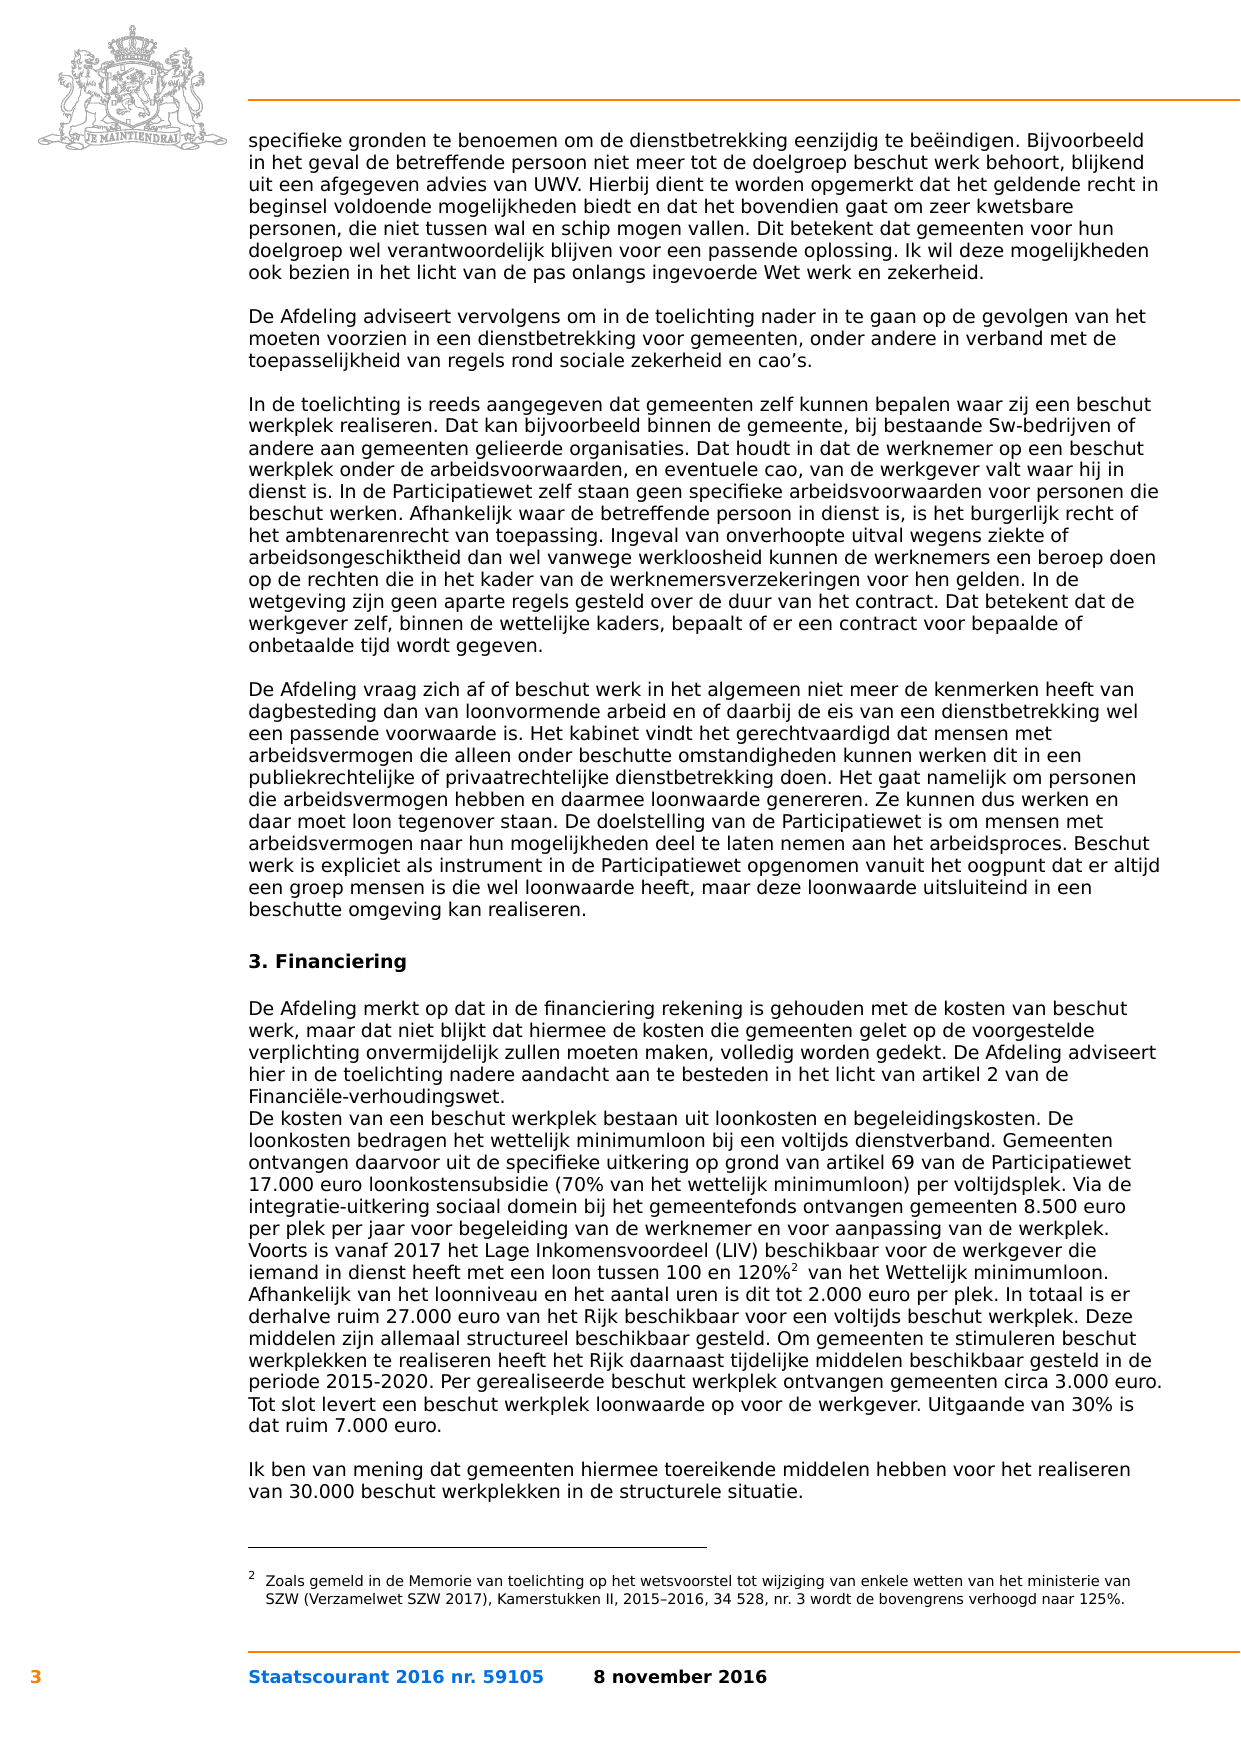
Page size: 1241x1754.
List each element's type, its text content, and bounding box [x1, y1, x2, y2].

text De kosten van een beschut werkplek bestaan uit loonkosten en begeleidingskosten. De loonkosten bedragen het wettelijk minimumloon bij een voltijds dienstverband. Gemeenten ontvangen daarvoor uit de specifieke uitkering op grond van artikel 69 van de Participatiewet 17.000 euro loonkostensubsidie (70% van het wettelijk minimumloon) per voltijdsplek. Via de integratie-uitkering sociaal domein bij het gemeentefonds ontvangen gemeenten 8.500 euro per plek per jaar voor begeleiding van de werknemer en voor aanpassing van de werkplek. Voorts is vanaf 2017 het Lage Inkomensvoordeel (LIV) beschikbaar voor de werkgever die iemand in dienst heeft met een loon tussen 100 en 120% van het Wettelijk minimumloon. Afhankelijk van het loonniveau en het aantal uren is dit tot 2.000 euro per plek. In totaal is er derhalve ruim 27.000 euro van het Rijk beschikbaar voor een voltijds beschut werkplek. Deze middelen zijn allemaal structureel beschikbaar gesteld. Om gemeenten te stimuleren beschut werkplekken te realiseren heeft het Rijk daarnaast tijdelijke middelen beschikbaar gesteld in de periode 2015-2020. Per gerealiseerde beschut werkplek ontvangen gemeenten circa 3.000 euro. Tot slot levert een beschut werkplek loonwaarde op voor de werkgever. Uitgaande van 30% is dat ruim 7.000 euro. [248, 1108, 1163, 1437]
subtitle 3. Financiering [248, 951, 1163, 973]
text De Afdeling adviseert vervolgens om in de toelichting nader in te gaan op de gevolgen van het moeten voorzien in een dienstbetrekking voor gemeenten, onder andere in verband met de toepasselijkheid van regels rond sociale zekerheid en cao’s. [248, 306, 1163, 372]
text Ik ben van mening dat gemeenten hiermee toereikende middelen hebben voor het realiseren van 30.000 beschut werkplekken in de structurele situatie. [248, 1459, 1163, 1503]
text Zoals gemeld in de Memorie van toelichting op het wetsvoorstel tot wijziging van enkele wetten van het ministerie van SZW (Verzamelwet SZW 2017), Kamerstukken II, 2015–2016, 34 528, nr. 3 wordt de bovengrens verhoogd naar 125%. [248, 1569, 1163, 1608]
text De Afdeling merkt op dat in de financiering rekening is gehouden met de kosten van beschut werk, maar dat niet blijkt dat hiermee de kosten die gemeenten gelet op de voorgestelde verplichting onvermijdelijk zullen moeten maken, volledig worden gedekt. De Afdeling adviseert hier in de toelichting nadere aandacht aan te besteden in het licht van artikel 2 van de Financiële-verhoudingswet. [248, 998, 1163, 1108]
picture [38, 25, 227, 150]
text In de toelichting is reeds aangegeven dat gemeenten zelf kunnen bepalen waar zij een beschut werkplek realiseren. Dat kan bijvoorbeeld binnen de gemeente, bij bestaande Sw-bedrijven of andere aan gemeenten gelieerde organisaties. Dat houdt in dat de werknemer op een beschut werkplek onder de arbeidsvoorwaarden, en eventuele cao, van de werkgever valt waar hij in dienst is. In de Participatiewet zelf staan geen specifieke arbeidsvoorwaarden voor personen die beschut werken. Afhankelijk waar de betreffende persoon in dienst is, is het burgerlijk recht of het ambtenarenrecht van toepassing. Ingeval van onverhoopte uitval wegens ziekte of arbeidsongeschiktheid dan wel vanwege werkloosheid kunnen de werknemers een beroep doen op de rechten die in het kader van de werknemersverzekeringen voor hen gelden. In de wetgeving zijn geen aparte regels gesteld over de duur van het contract. Dat betekent dat de werkgever zelf, binnen de wettelijke kaders, bepaalt of er een contract voor bepaalde of onbetaalde tijd wordt gegeven. [248, 393, 1163, 657]
text specifieke gronden te benoemen om de dienstbetrekking eenzijdig te beëindigen. Bijvoorbeeld in het geval de betreffende persoon niet meer tot de doelgroep beschut werk behoort, blijkend uit een afgegeven advies van UWV. Hierbij dient te worden opgemerkt dat het geldende recht in beginsel voldoende mogelijkheden biedt en dat het bovendien gaat om zeer kwetsbare personen, die niet tussen wal en schip mogen vallen. Dit betekent dat gemeenten voor hun doelgroep wel verantwoordelijk blijven voor een passende oplossing. Ik wil deze mogelijkheden ook bezien in het licht van de pas onlangs ingevoerde Wet werk en zekerheid. [248, 130, 1163, 284]
text De Afdeling vraag zich af of beschut werk in het algemeen niet meer de kenmerken heeft van dagbesteding dan van loonvormende arbeid en of daarbij de eis van een dienstbetrekking wel een passende voorwaarde is. Het kabinet vindt het gerechtvaardigd dat mensen met arbeidsvermogen die alleen onder beschutte omstandigheden kunnen werken dit in een publiekrechtelijke of privaatrechtelijke dienstbetrekking doen. Het gaat namelijk om personen die arbeidsvermogen hebben en daarmee loonwaarde genereren. Ze kunnen dus werken en daar moet loon tegenover staan. De doelstelling van de Participatiewet is om mensen met arbeidsvermogen naar hun mogelijkheden deel te laten nemen aan het arbeidsproces. Beschut werk is expliciet als instrument in de Participatiewet opgenomen vanuit het oogpunt dat er altijd een groep mensen is die wel loonwaarde heeft, maar deze loonwaarde uitsluiteind in een beschutte omgeving kan realiseren. [248, 679, 1163, 921]
